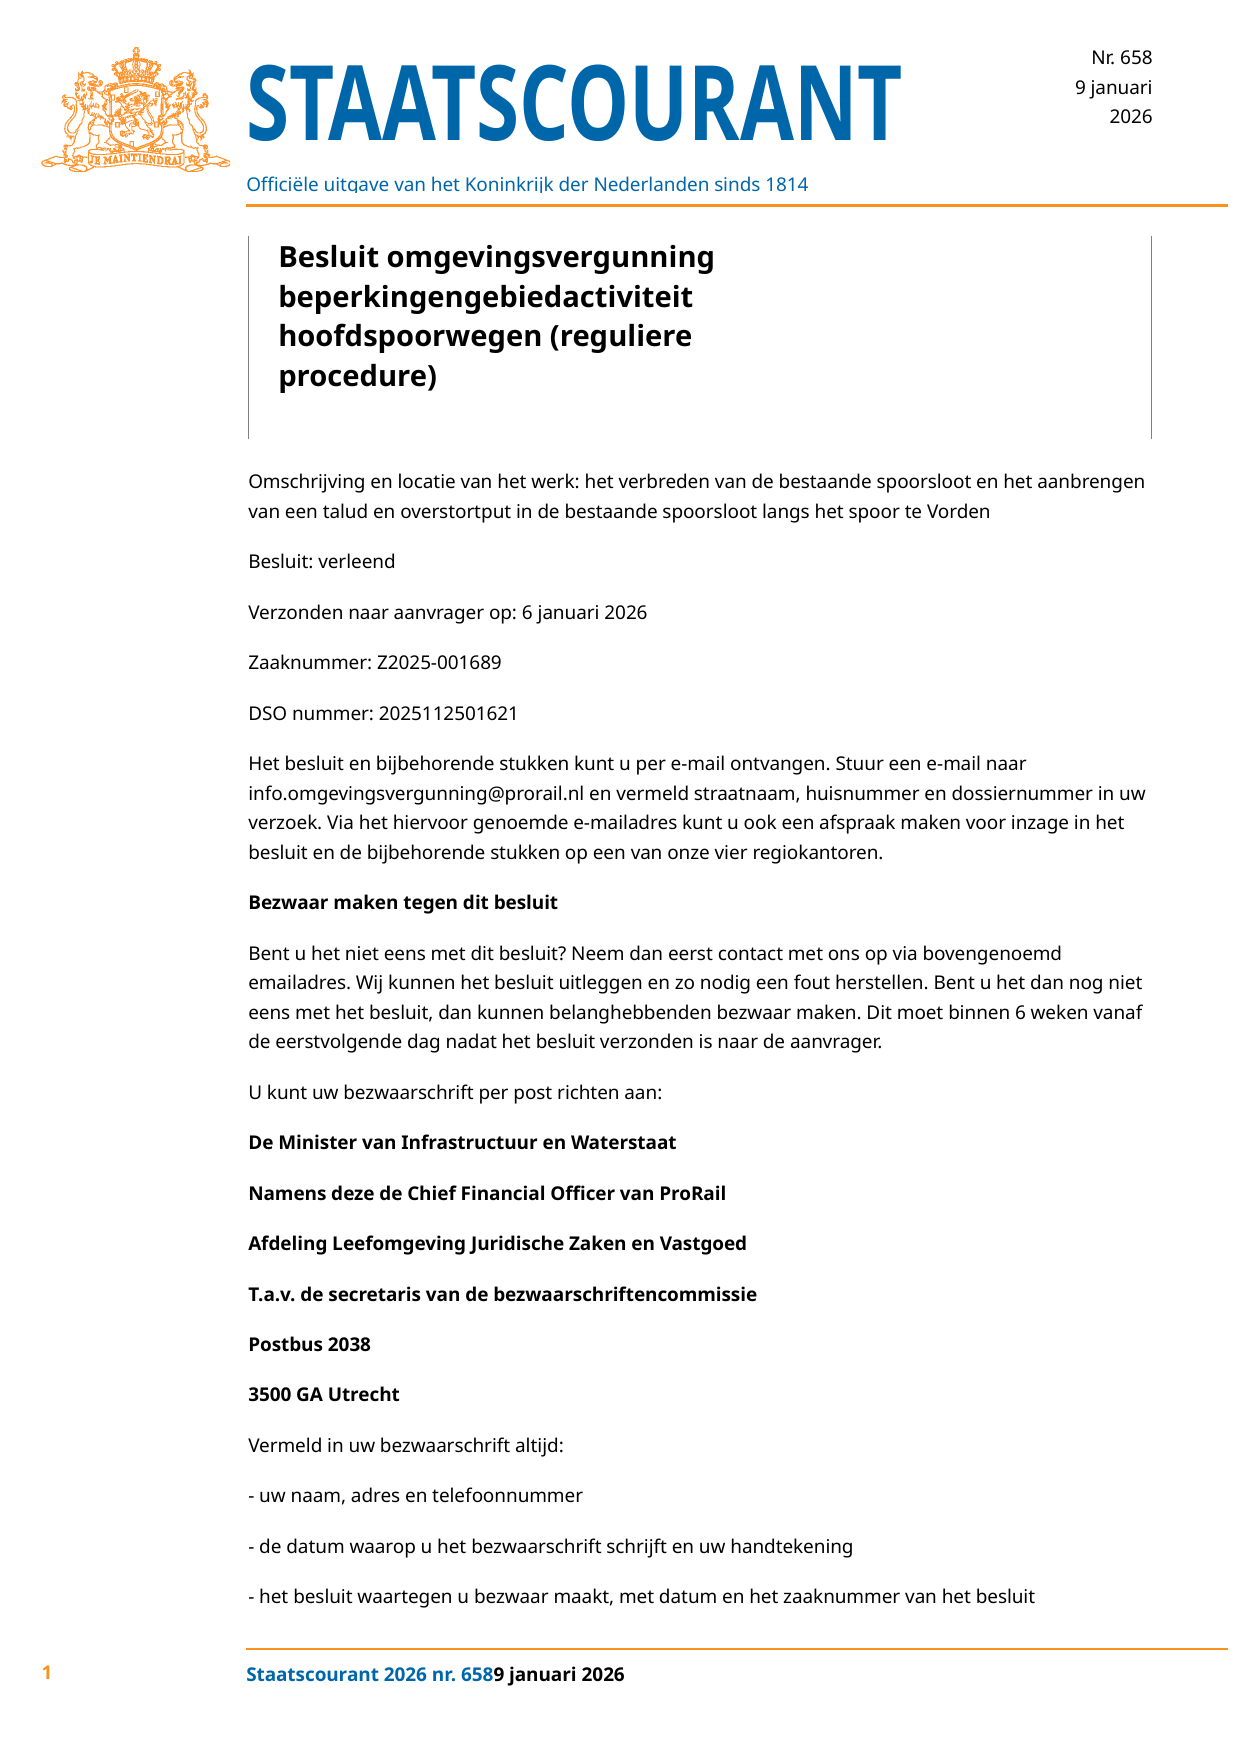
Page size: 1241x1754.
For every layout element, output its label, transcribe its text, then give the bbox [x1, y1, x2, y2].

text DSO nummer: 2025112501621 [248, 700, 1152, 726]
picture [41, 47, 231, 172]
text Bent u het niet eens met dit besluit? Neem dan eerst contact met ons op via bovengenoemd emailadres. Wij kunnen het besluit uitleggen en zo nodig een fout herstellen. Bent u het dan nog niet eens met het besluit, dan kunnen belanghebbenden bezwaar maken. Dit moet binnen 6 weken vanaf de eerstvolgende dag nadat het besluit verzonden is naar de aanvrager. [248, 940, 1152, 1054]
text Postbus 2038 [248, 1331, 1152, 1357]
text Afdeling Leefomgeving Juridische Zaken en Vastgoed [248, 1230, 1152, 1256]
text Vermeld in uw bezwaarschrift altijd: [248, 1432, 1152, 1458]
table_header [850, 414, 1151, 439]
table_header [1090, 236, 1151, 413]
text Bezwaar maken tegen dit besluit [248, 889, 1152, 915]
text U kunt uw bezwaarschrift per post richten aan: [248, 1079, 1152, 1105]
text Besluit: verleend [248, 549, 1152, 574]
table_header Besluit omgevingsvergunning beperkingengebiedactiviteit hoofdspoorwegen (reguliere procedure) [249, 236, 850, 439]
text Omschrijving en locatie van het werk: het verbreden van de bestaande spoorsloot en het aanbrengen van een talud en overstortput in de bestaande spoorsloot langs het spoor te Vorden [248, 469, 1152, 524]
text Het besluit en bijbehorende stukken kunt u per e-mail ontvangen. Stuur een e-mail naar info.omgevingsvergunning@prorail.nl en vermeld straatnaam, huisnummer en dossiernummer in uw verzoek. Via het hiervoor genoemde e-mailadres kunt u ook een afspraak maken voor inzage in het besluit en de bijbehorende stukken op een van onze vier regiokantoren. [248, 750, 1152, 865]
text T.a.v. de secretaris van de bezwaarschriftencommissie [248, 1281, 1152, 1306]
table_header [850, 236, 912, 413]
text - de datum waarop u het bezwaarschrift schrijft en uw handtekening [248, 1533, 1152, 1558]
text Zaaknummer: Z2025-001689 [248, 649, 1152, 675]
text Namens deze de Chief Financial Officer van ProRail [248, 1180, 1152, 1206]
text Verzonden naar aanvrager op: 6 januari 2026 [248, 599, 1152, 625]
text De Minister van Infrastructuur en Waterstaat [248, 1129, 1152, 1155]
text - het besluit waartegen u bezwaar maakt, met datum en het zaaknummer van het besluit [248, 1583, 1152, 1609]
picture [912, 236, 1090, 414]
text - uw naam, adres en telefoonnummer [248, 1482, 1152, 1508]
text 3500 GA Utrecht [248, 1382, 1152, 1407]
